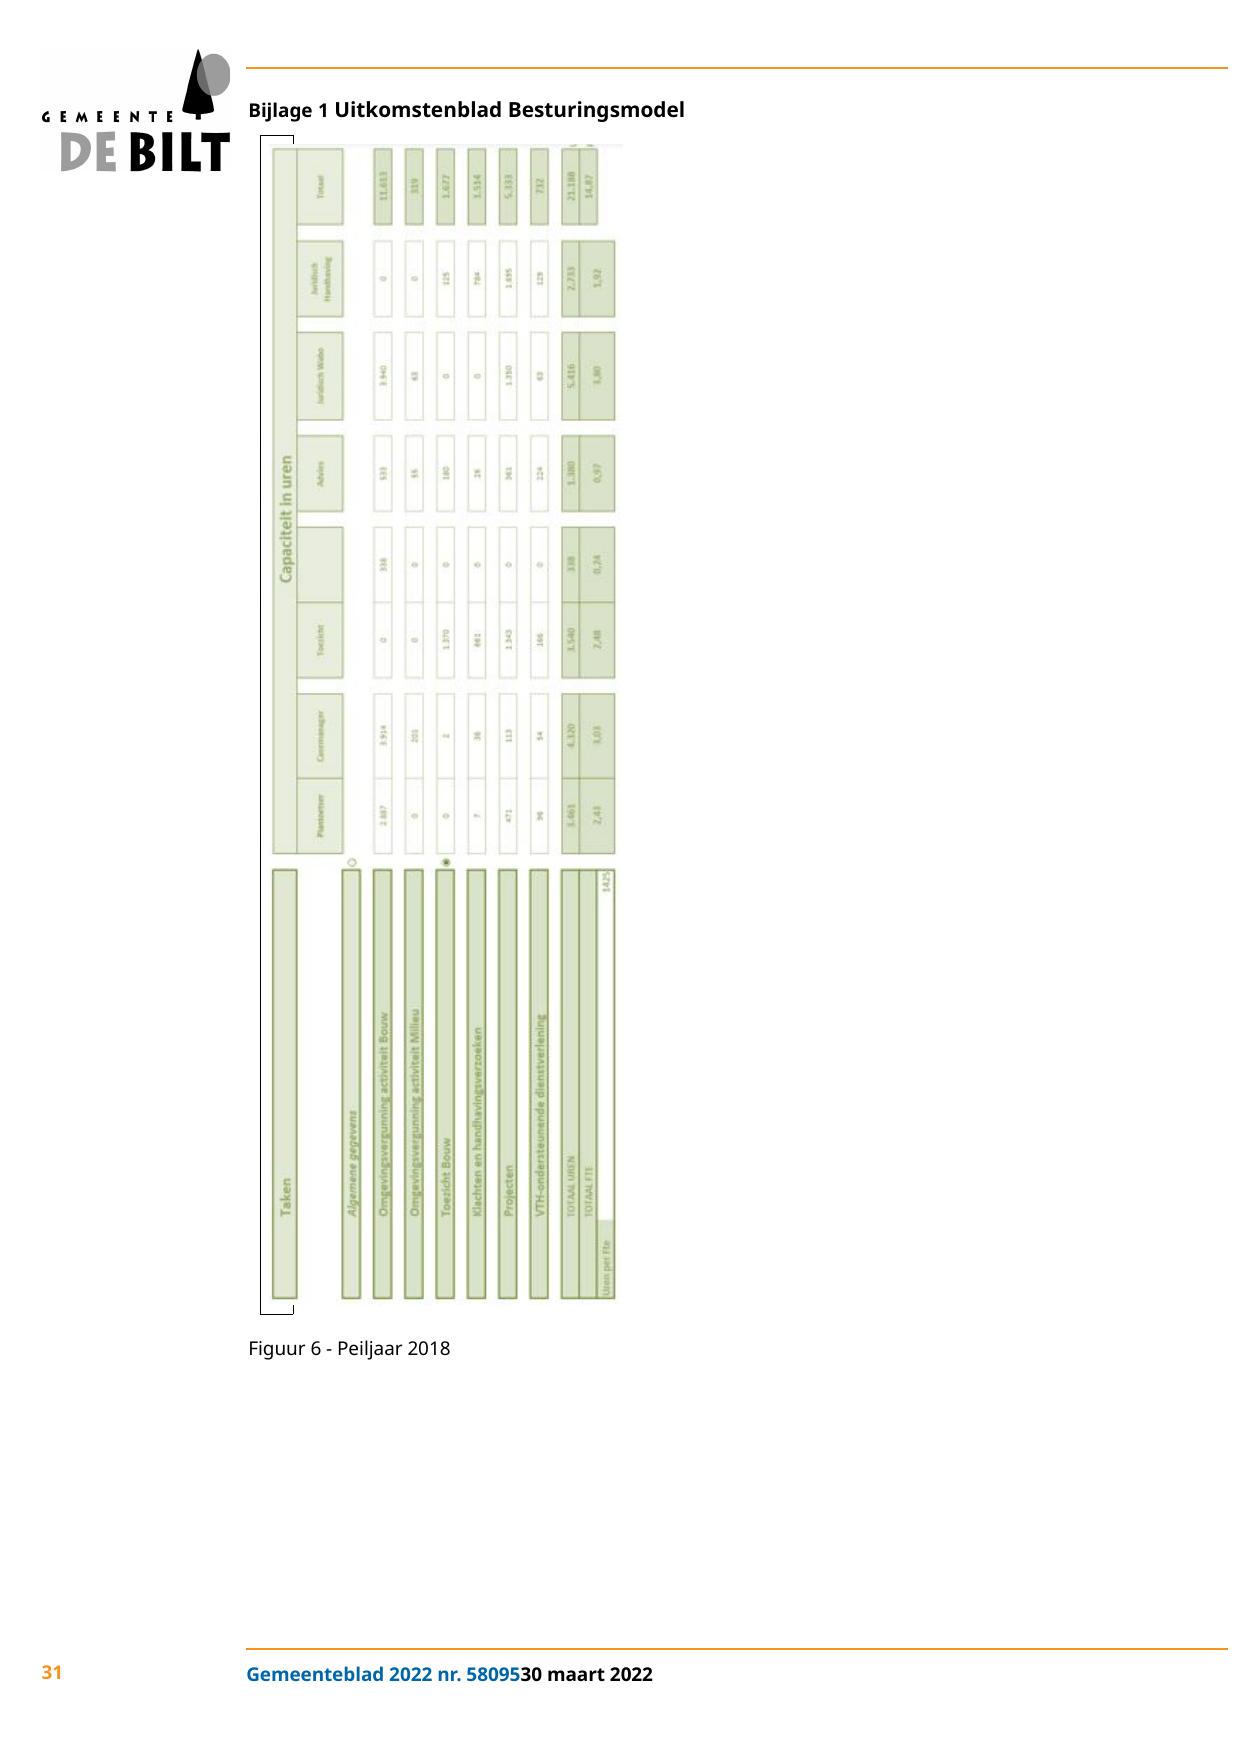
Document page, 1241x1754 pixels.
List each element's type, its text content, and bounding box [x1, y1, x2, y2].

text Figuur 6 - Peiljaar 2018 [248, 1335, 1152, 1361]
text Bijlage 1 Uitkomstenblad Besturingsmodel [248, 95, 1152, 123]
picture [268, 144, 624, 1305]
picture [41, 47, 231, 172]
